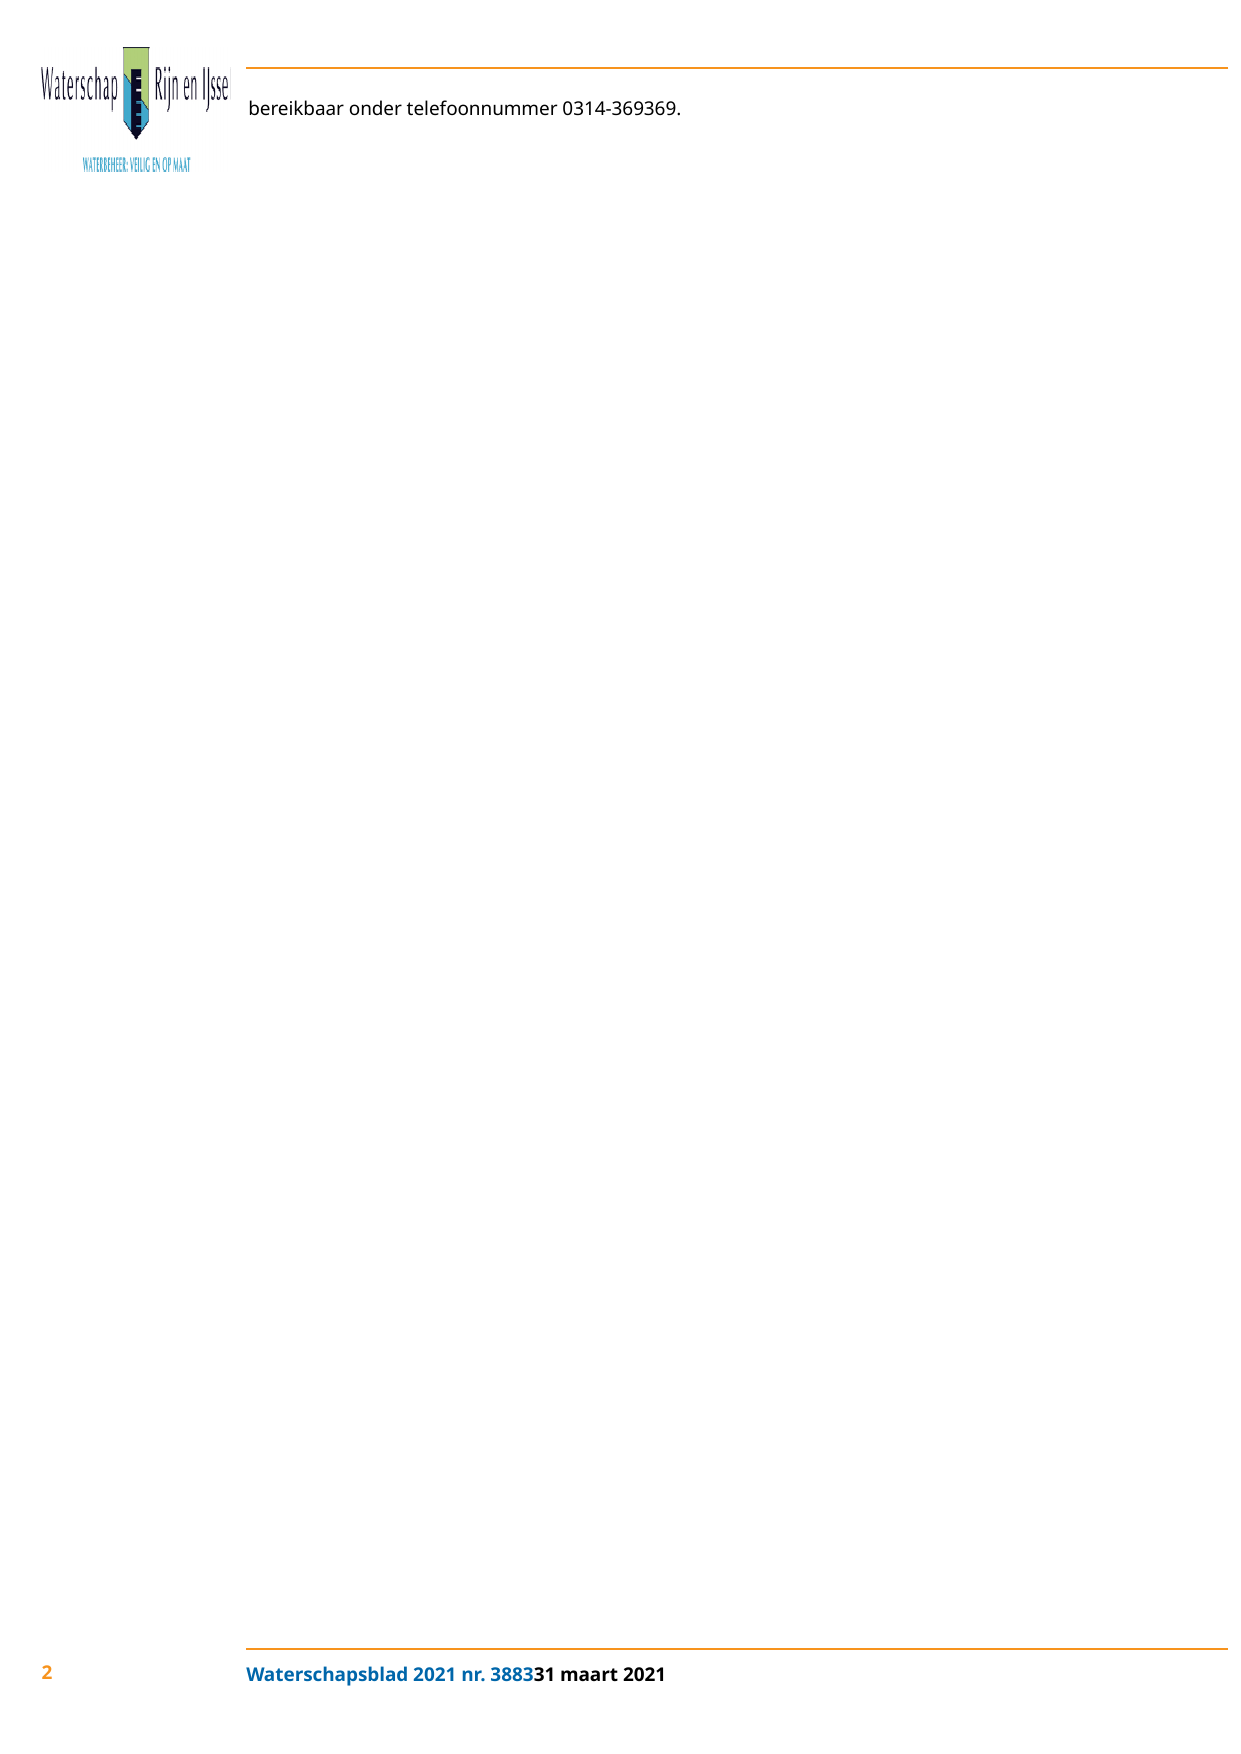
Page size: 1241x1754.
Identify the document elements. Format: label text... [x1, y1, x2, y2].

picture [41, 47, 231, 172]
text bereikbaar onder telefoonnummer 0314-369369. [248, 95, 1152, 121]
